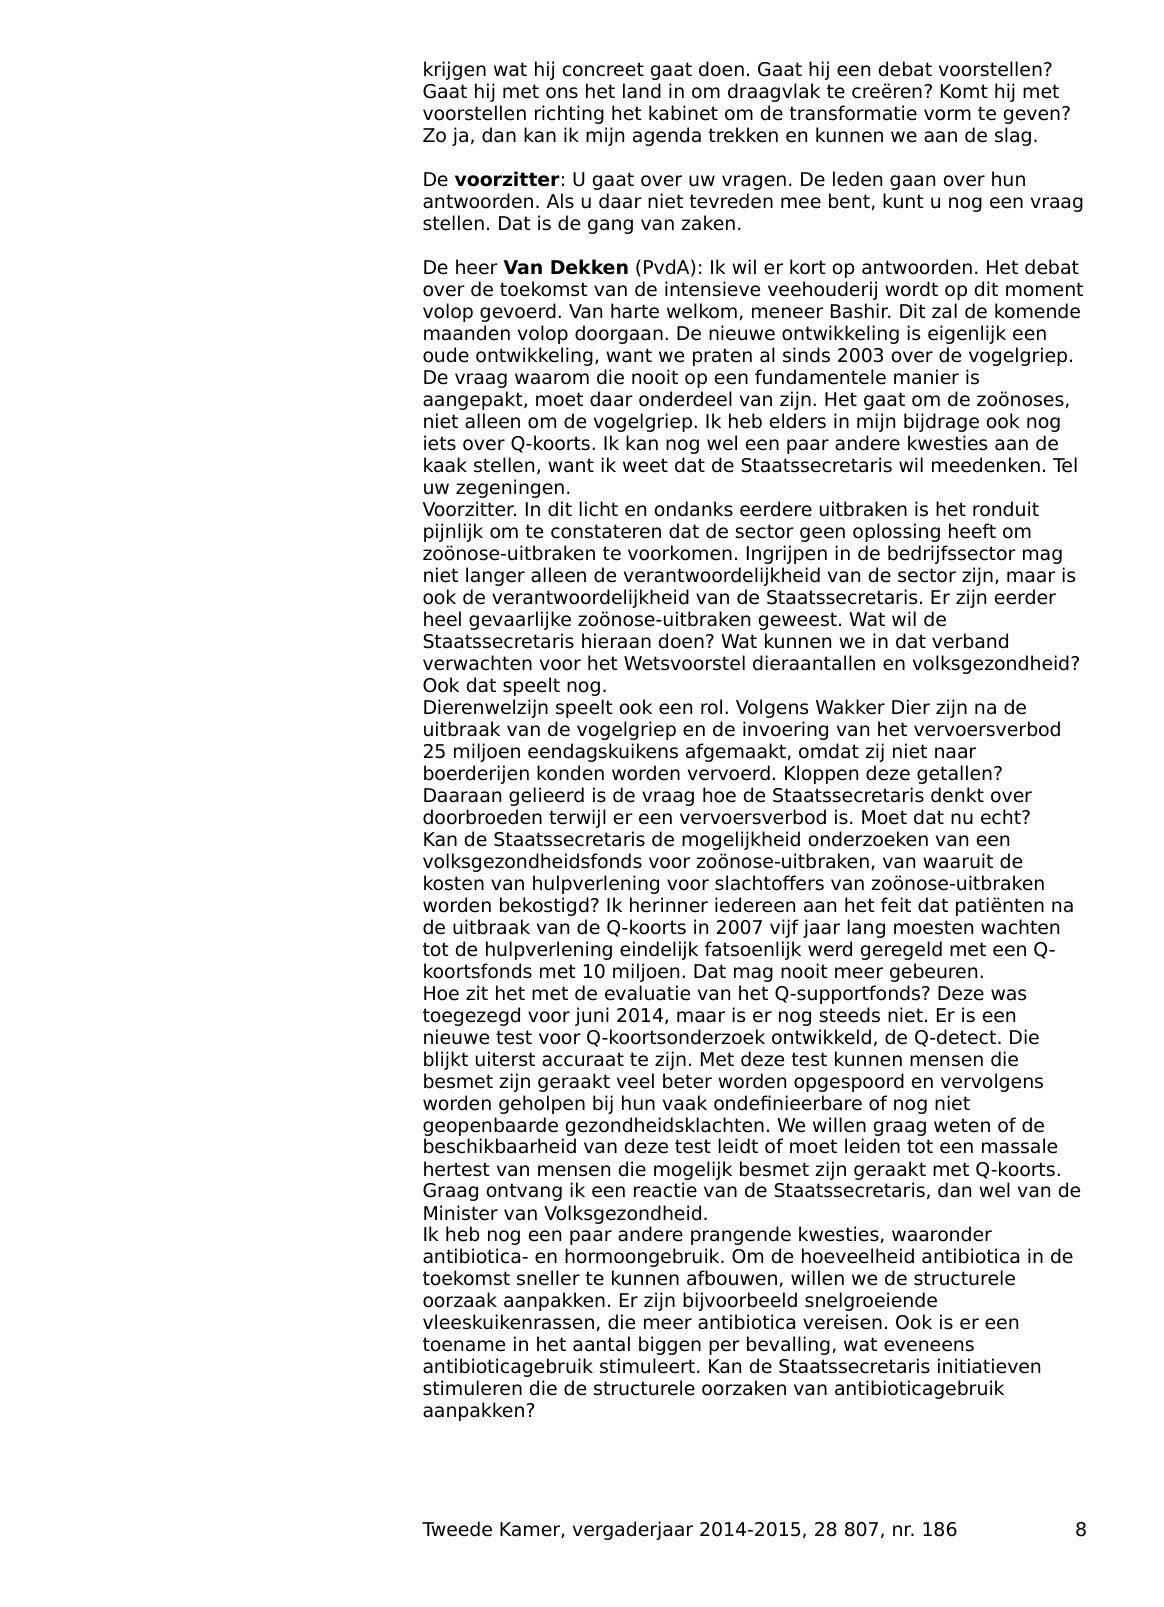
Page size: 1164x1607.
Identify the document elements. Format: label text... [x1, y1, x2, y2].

text Kan de Staatssecretaris de mogelijkheid onderzoeken van een volksgezondheidsfonds voor zoönose-uitbraken, van waaruit de kosten van hulpverlening voor slachtoffers van zoönose-uitbraken worden bekostigd? Ik herinner iedereen aan het feit dat patiënten na de uitbraak van de Q-koorts in 2007 vijf jaar lang moesten wachten tot de hulpverlening eindelijk fatsoenlijk werd geregeld met een Q-koortsfonds met 10 miljoen. Dat mag nooit meer gebeuren. [422, 829, 1087, 983]
text De heer Van Dekken (PvdA): Ik wil er kort op antwoorden. Het debat over de toekomst van de intensieve veehouderij wordt op dit moment volop gevoerd. Van harte welkom, meneer Bashir. Dit zal de komende maanden volop doorgaan. De nieuwe ontwikkeling is eigenlijk een oude ontwikkeling, want we praten al sinds 2003 over de vogelgriep. De vraag waarom die nooit op een fundamentele manier is aangepakt, moet daar onderdeel van zijn. Het gaat om de zoönoses, niet alleen om de vogelgriep. Ik heb elders in mijn bijdrage ook nog iets over Q-koorts. Ik kan nog wel een paar andere kwesties aan de kaak stellen, want ik weet dat de Staatssecretaris wil meedenken. Tel uw zegeningen. [422, 257, 1087, 499]
text krijgen wat hij concreet gaat doen. Gaat hij een debat voorstellen? Gaat hij met ons het land in om draagvlak te creëren? Komt hij met voorstellen richting het kabinet om de transformatie vorm te geven? Zo ja, dan kan ik mijn agenda trekken en kunnen we aan de slag. [422, 59, 1087, 147]
text Dierenwelzijn speelt ook een rol. Volgens Wakker Dier zijn na de uitbraak van de vogelgriep en de invoering van het vervoersverbod 25 miljoen eendagskuikens afgemaakt, omdat zij niet naar boerderijen konden worden vervoerd. Kloppen deze getallen? Daaraan gelieerd is de vraag hoe de Staatssecretaris denkt over doorbroeden terwijl er een vervoersverbod is. Moet dat nu echt? [422, 697, 1087, 829]
text Voorzitter. In dit licht en ondanks eerdere uitbraken is het ronduit pijnlijk om te constateren dat de sector geen oplossing heeft om zoönose-uitbraken te voorkomen. Ingrijpen in de bedrijfssector mag niet langer alleen de verantwoordelijkheid van de sector zijn, maar is ook de verantwoordelijkheid van de Staatssecretaris. Er zijn eerder heel gevaarlijke zoönose-uitbraken geweest. Wat wil de Staatssecretaris hieraan doen? Wat kunnen we in dat verband verwachten voor het Wetsvoorstel dieraantallen en volksgezondheid? Ook dat speelt nog. [422, 499, 1087, 697]
text De voorzitter: U gaat over uw vragen. De leden gaan over hun antwoorden. Als u daar niet tevreden mee bent, kunt u nog een vraag stellen. Dat is de gang van zaken. [422, 169, 1087, 235]
text Hoe zit het met de evaluatie van het Q-supportfonds? Deze was toegezegd voor juni 2014, maar is er nog steeds niet. Er is een nieuwe test voor Q-koortsonderzoek ontwikkeld, de Q-detect. Die blijkt uiterst accuraat te zijn. Met deze test kunnen mensen die besmet zijn geraakt veel beter worden opgespoord en vervolgens worden geholpen bij hun vaak ondefinieerbare of nog niet geopenbaarde gezondheidsklachten. We willen graag weten of de beschikbaarheid van deze test leidt of moet leiden tot een massale hertest van mensen die mogelijk besmet zijn geraakt met Q-koorts. Graag ontvang ik een reactie van de Staatssecretaris, dan wel van de Minister van Volksgezondheid. [422, 983, 1087, 1224]
text Ik heb nog een paar andere prangende kwesties, waaronder antibiotica- en hormoongebruik. Om de hoeveelheid antibiotica in de toekomst sneller te kunnen afbouwen, willen we de structurele oorzaak aanpakken. Er zijn bijvoorbeeld snelgroeiende vleeskuikenrassen, die meer antibiotica vereisen. Ook is er een toename in het aantal biggen per bevalling, wat eveneens antibioticagebruik stimuleert. Kan de Staatssecretaris initiatieven stimuleren die de structurele oorzaken van antibioticagebruik aanpakken? [422, 1224, 1087, 1422]
